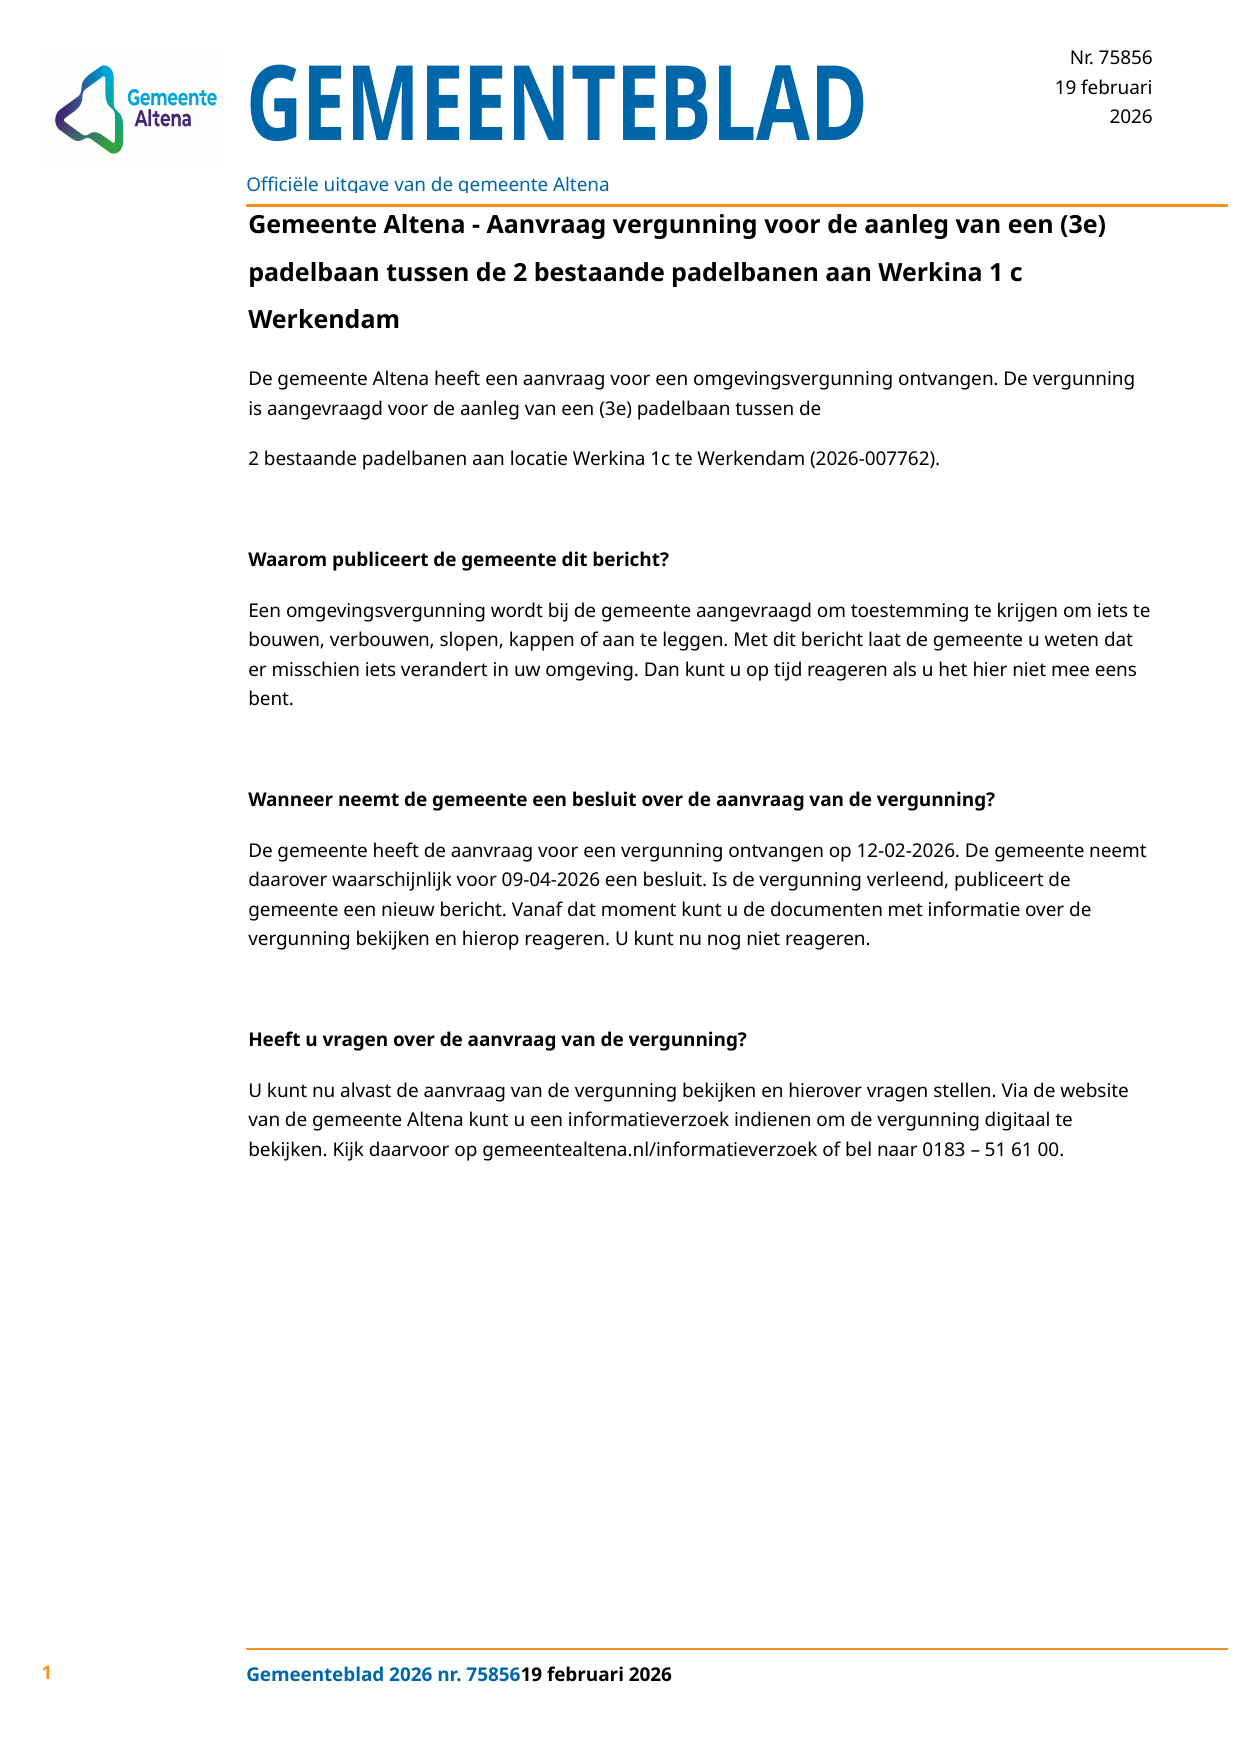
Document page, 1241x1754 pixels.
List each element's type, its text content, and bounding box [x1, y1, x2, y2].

picture [41, 47, 231, 172]
text Een omgevingsvergunning wordt bij de gemeente aangevraagd om toestemming te krijgen om iets te bouwen, verbouwen, slopen, kappen of aan te leggen. Met dit bericht laat de gemeente u weten dat er misschien iets verandert in uw omgeving. Dan kunt u op tijd reageren als u het hier niet mee eens bent. [248, 597, 1152, 711]
text Heeft u vragen over de aanvraag van de vergunning? [248, 1026, 1152, 1052]
text 2 bestaande padelbanen aan locatie Werkina 1c te Werkendam (2026-007762). [248, 446, 1152, 471]
text Wanneer neemt de gemeente een besluit over de aanvraag van de vergunning? [248, 786, 1152, 812]
text De gemeente heeft de aanvraag voor een vergunning ontvangen op 12-02-2026. De gemeente neemt daarover waarschijnlijk voor 09-04-2026 een besluit. Is de vergunning verleend, publiceert de gemeente een nieuw bericht. Vanaf dat moment kunt u de documenten met informatie over de vergunning bekijken en hierop reageren. U kunt nu nog niet reageren. [248, 837, 1152, 951]
text U kunt nu alvast de aanvraag van de vergunning bekijken en hierover vragen stellen. Via de website van de gemeente Altena kunt u een informatieverzoek indienen om de vergunning digitaal te bekijken. Kijk daarvoor op gemeentealtena.nl/informatieverzoek of bel naar 0183 – 51 61 00. [248, 1077, 1152, 1162]
text Waarom publiceert de gemeente dit bericht? [248, 546, 1152, 572]
text De gemeente Altena heeft een aanvraag voor een omgevingsvergunning ontvangen. De vergunning is aangevraagd voor de aanleg van een (3e) padelbaan tussen de [248, 366, 1152, 421]
text Gemeente Altena - Aanvraag vergunning voor de aanleg van een (3e) padelbaan tussen de 2 bestaande padelbanen aan Werkina 1 c Werkendam [248, 207, 1152, 336]
